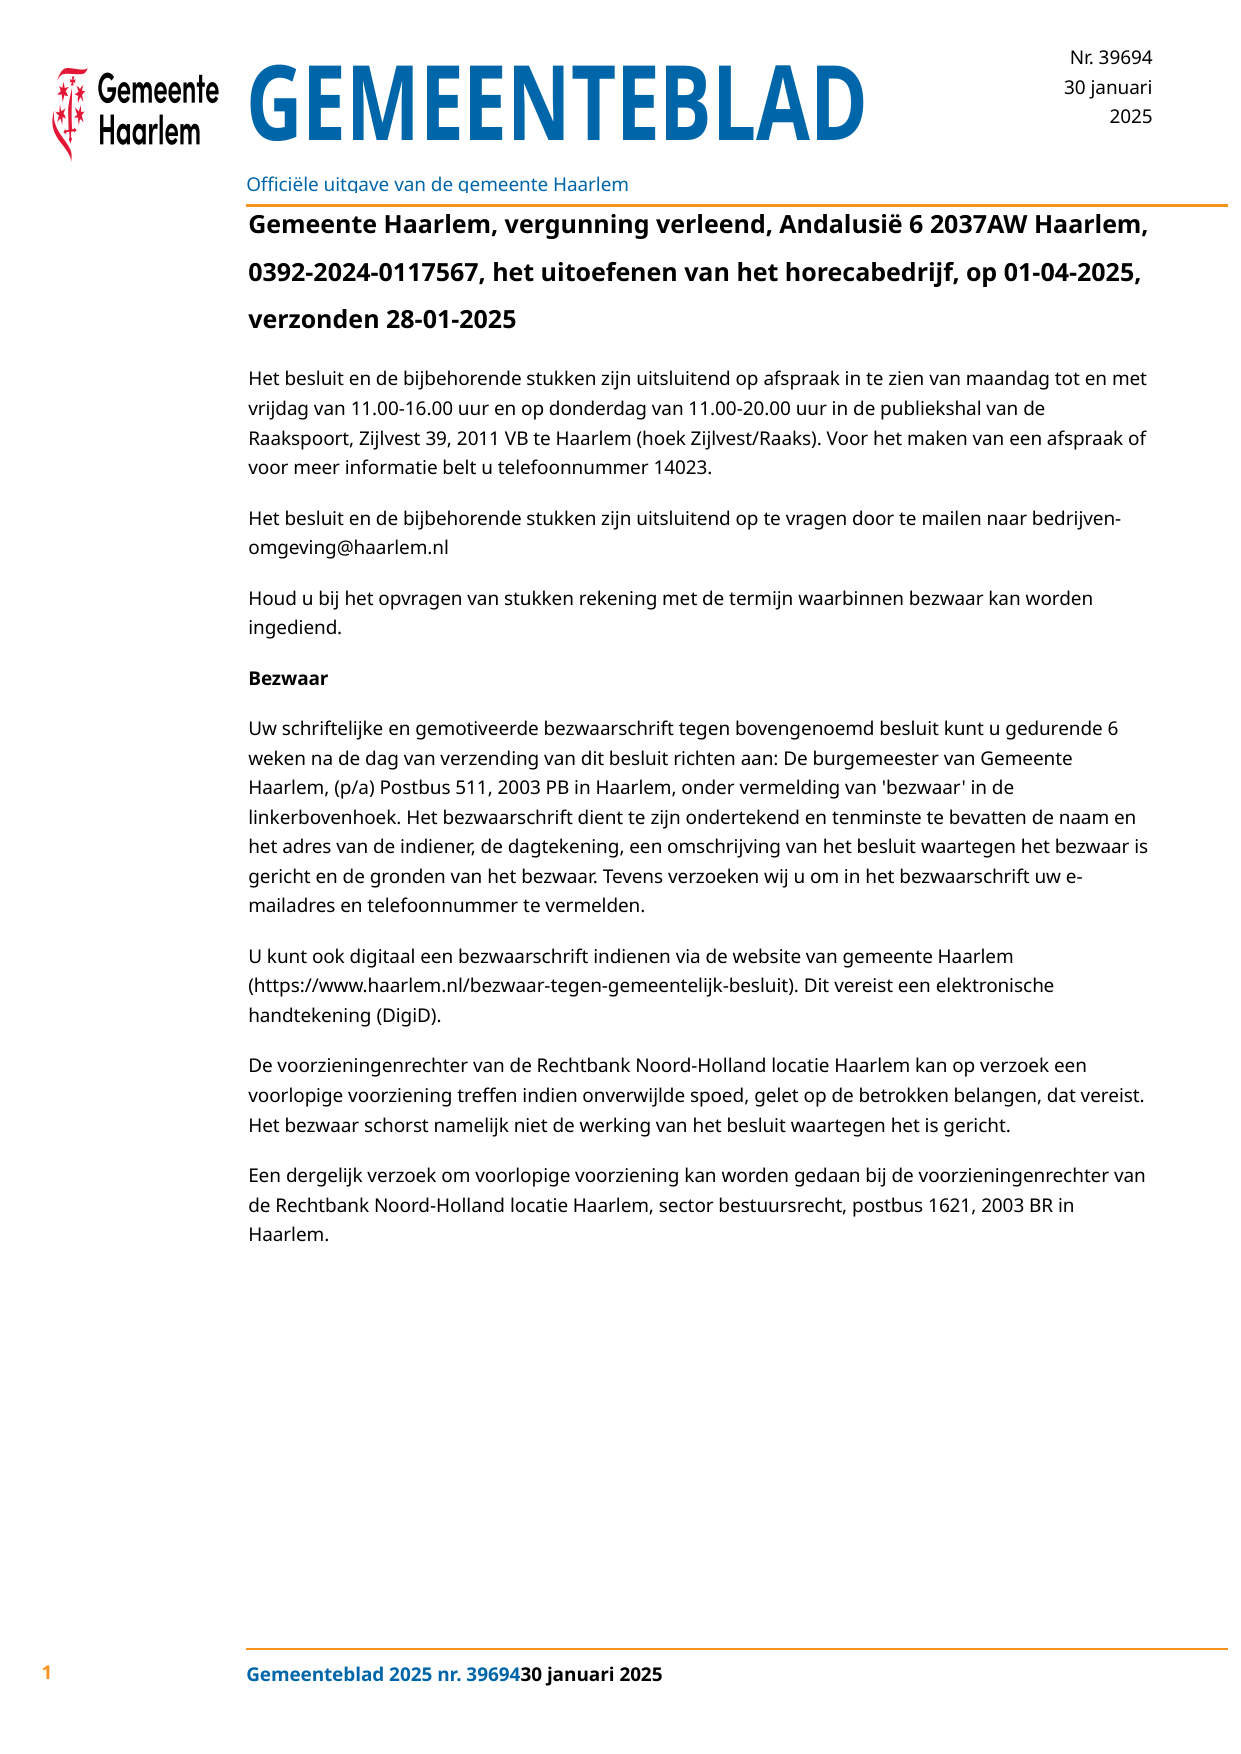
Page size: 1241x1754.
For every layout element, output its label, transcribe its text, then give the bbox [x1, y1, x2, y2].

text U kunt ook digitaal een bezwaarschrift indienen via de website van gemeente Haarlem (https://www.haarlem.nl/bezwaar-tegen-gemeentelijk-besluit). Dit vereist een elektronische handtekening (DigiD). [248, 943, 1152, 1028]
text Een dergelijk verzoek om voorlopige voorziening kan worden gedaan bij de voorzieningenrechter van de Rechtbank Noord-Holland locatie Haarlem, sector bestuursrecht, postbus 1621, 2003 BR in Haarlem. [248, 1162, 1152, 1247]
text Het besluit en de bijbehorende stukken zijn uitsluitend op afspraak in te zien van maandag tot en met vrijdag van 11.00-16.00 uur en op donderdag van 11.00-20.00 uur in de publiekshal van de Raakspoort, Zijlvest 39, 2011 VB te Haarlem (hoek Zijlvest/Raaks). Voor het maken van een afspraak of voor meer informatie belt u telefoonnummer 14023. [248, 366, 1152, 480]
picture [41, 47, 231, 172]
text De voorzieningenrechter van de Rechtbank Noord-Holland locatie Haarlem kan op verzoek een voorlopige voorziening treffen indien onverwijlde spoed, gelet op de betrokken belangen, dat vereist. Het bezwaar schorst namelijk niet de werking van het besluit waartegen het is gericht. [248, 1053, 1152, 1137]
text Houd u bij het opvragen van stukken rekening met de termijn waarbinnen bezwaar kan worden ingediend. [248, 585, 1152, 640]
text Het besluit en de bijbehorende stukken zijn uitsluitend op te vragen door te mailen naar bedrijven-omgeving@haarlem.nl [248, 505, 1152, 560]
text Uw schriftelijke en gemotiveerde bezwaarschrift tegen bovengenoemd besluit kunt u gedurende 6 weken na de dag van verzending van dit besluit richten aan: De burgemeester van Gemeente Haarlem, (p/a) Postbus 511, 2003 PB in Haarlem, onder vermelding van 'bezwaar' in de linkerbovenhoek. Het bezwaarschrift dient te zijn ondertekend en tenminste te bevatten de naam en het adres van de indiener, de dagtekening, een omschrijving van het besluit waartegen het bezwaar is gericht en de gronden van het bezwaar. Tevens verzoeken wij u om in het bezwaarschrift uw e-mailadres en telefoonnummer te vermelden. [248, 715, 1152, 918]
text Gemeente Haarlem, vergunning verleend, Andalusië 6 2037AW Haarlem, 0392-2024-0117567, het uitoefenen van het horecabedrijf, op 01-04-2025, verzonden 28-01-2025 [248, 207, 1152, 336]
text Bezwaar [248, 665, 1152, 690]
